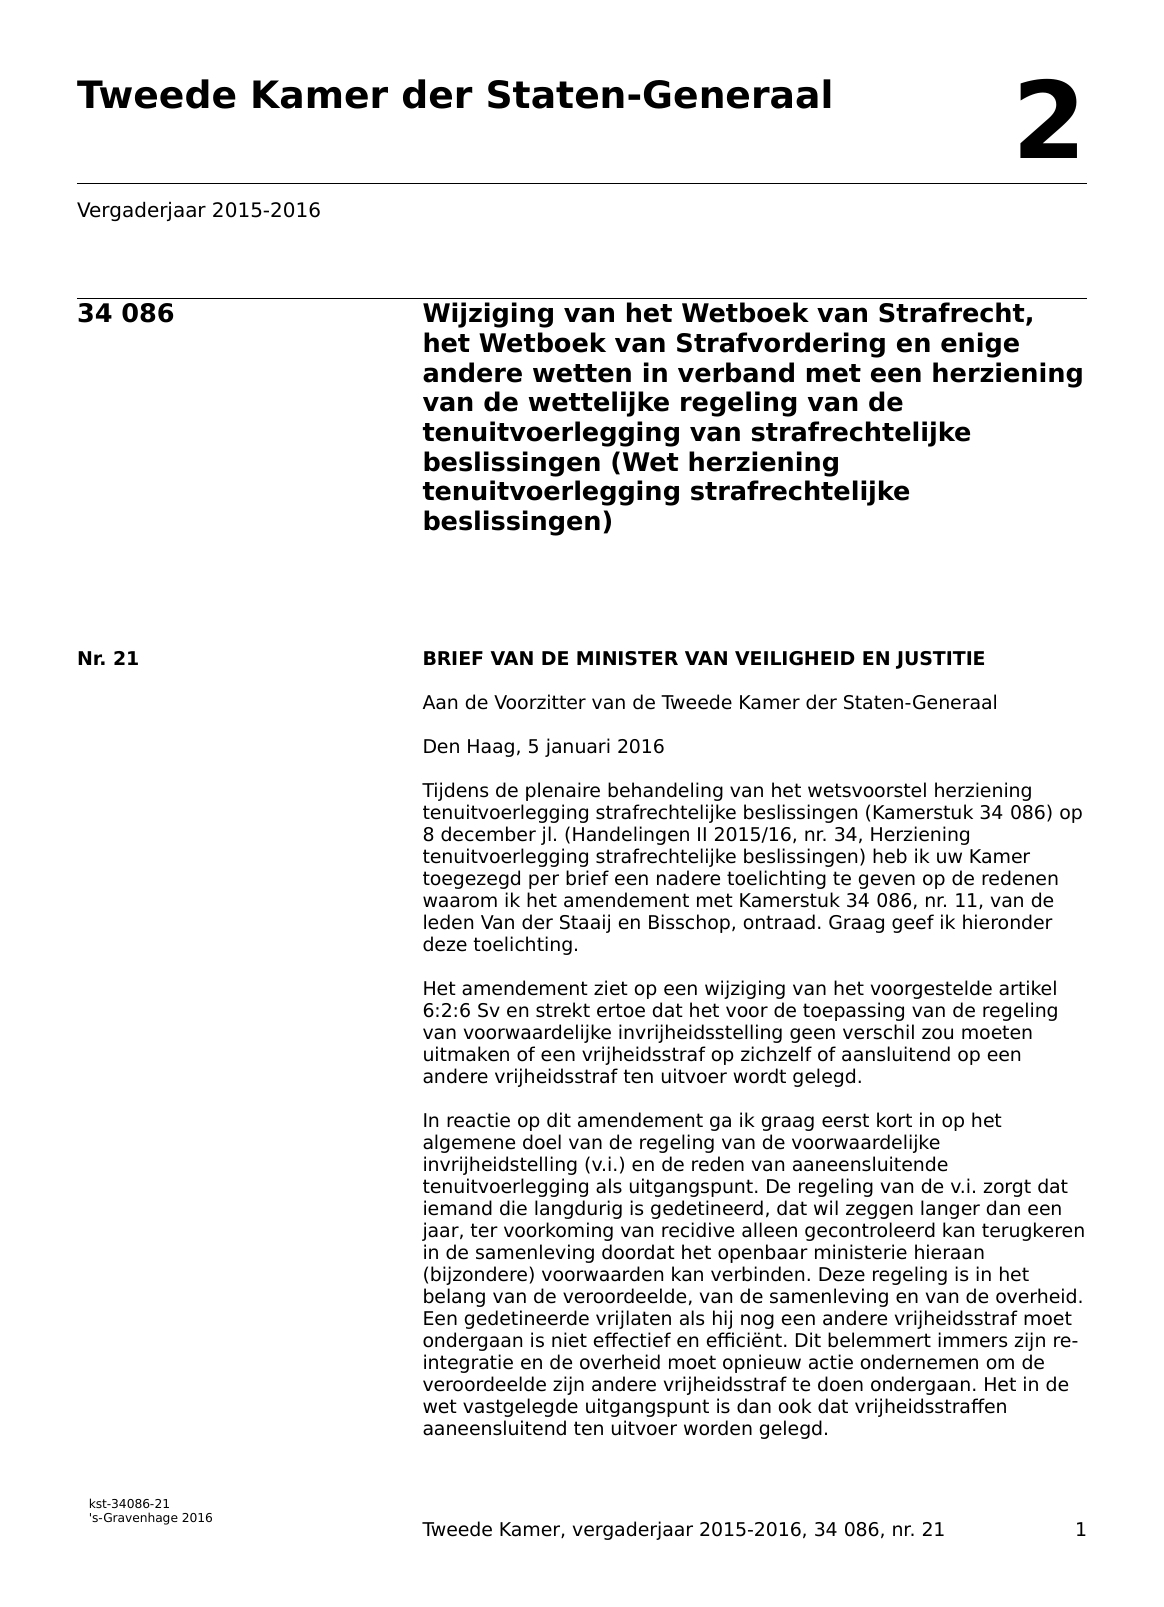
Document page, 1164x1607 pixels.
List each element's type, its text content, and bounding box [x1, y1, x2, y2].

subtitle Nr. 21 BRIEF VAN DE MINISTER VAN VEILIGHEID EN JUSTITIE [77, 647, 1087, 669]
text Aan de Voorzitter van de Tweede Kamer der Staten-Generaal [422, 692, 1087, 714]
subtitle 34 086 Wijziging van het Wetboek van Strafrecht, het Wetboek van Strafvordering en enige andere wetten in verband met een herziening van de wettelijke regeling van de tenuitvoerlegging van strafrechtelijke beslissingen (Wet herziening tenuitvoerlegging strafrechtelijke beslissingen) [77, 299, 1087, 536]
table_header Tweede Kamer der Staten-Generaal [77, 59, 886, 183]
table_header 2 [886, 59, 1087, 183]
text kst-34086-21 [88, 1497, 323, 1511]
text In reactie op dit amendement ga ik graag eerst kort in op het algemene doel van de regeling van de voorwaardelijke invrijheidstelling (v.i.) en de reden van aaneensluitende tenuitvoerlegging als uitgangspunt. De regeling van de v.i. zorgt dat iemand die langdurig is gedetineerd, dat wil zeggen langer dan een jaar, ter voorkoming van recidive alleen gecontroleerd kan terugkeren in de samenleving doordat het openbaar ministerie hieraan (bijzondere) voorwaarden kan verbinden. Deze regeling is in het belang van de veroordeelde, van de samenleving en van de overheid. Een gedetineerde vrijlaten als hij nog een andere vrijheidsstraf moet ondergaan is niet effectief en efficiënt. Dit belemmert immers zijn re-integratie en de overheid moet opnieuw actie ondernemen om de veroordeelde zijn andere vrijheidsstraf te doen ondergaan. Het in de wet vastgelegde uitgangspunt is dan ook dat vrijheidsstraffen aaneensluitend ten uitvoer worden gelegd. [422, 1110, 1087, 1440]
text 's-Gravenhage 2016 [88, 1511, 323, 1525]
text Den Haag, 5 januari 2016 [422, 736, 1087, 758]
table_cell Vergaderjaar 2015-2016 [77, 184, 1087, 298]
text Tijdens de plenaire behandeling van het wetsvoorstel herziening tenuitvoerlegging strafrechtelijke beslissingen (Kamerstuk 34 086) op 8 december jl. (Handelingen II 2015/16, nr. 34, Herziening tenuitvoerlegging strafrechtelijke beslissingen) heb ik uw Kamer toegezegd per brief een nadere toelichting te geven op de redenen waarom ik het amendement met Kamerstuk 34 086, nr. 11, van de leden Van der Staaij en Bisschop, ontraad. Graag geef ik hieronder deze toelichting. [422, 780, 1087, 956]
text Het amendement ziet op een wijziging van het voorgestelde artikel 6:2:6 Sv en strekt ertoe dat het voor de toepassing van de regeling van voorwaardelijke invrijheidsstelling geen verschil zou moeten uitmaken of een vrijheidsstraf op zichzelf of aansluitend op een andere vrijheidsstraf ten uitvoer wordt gelegd. [422, 978, 1087, 1088]
